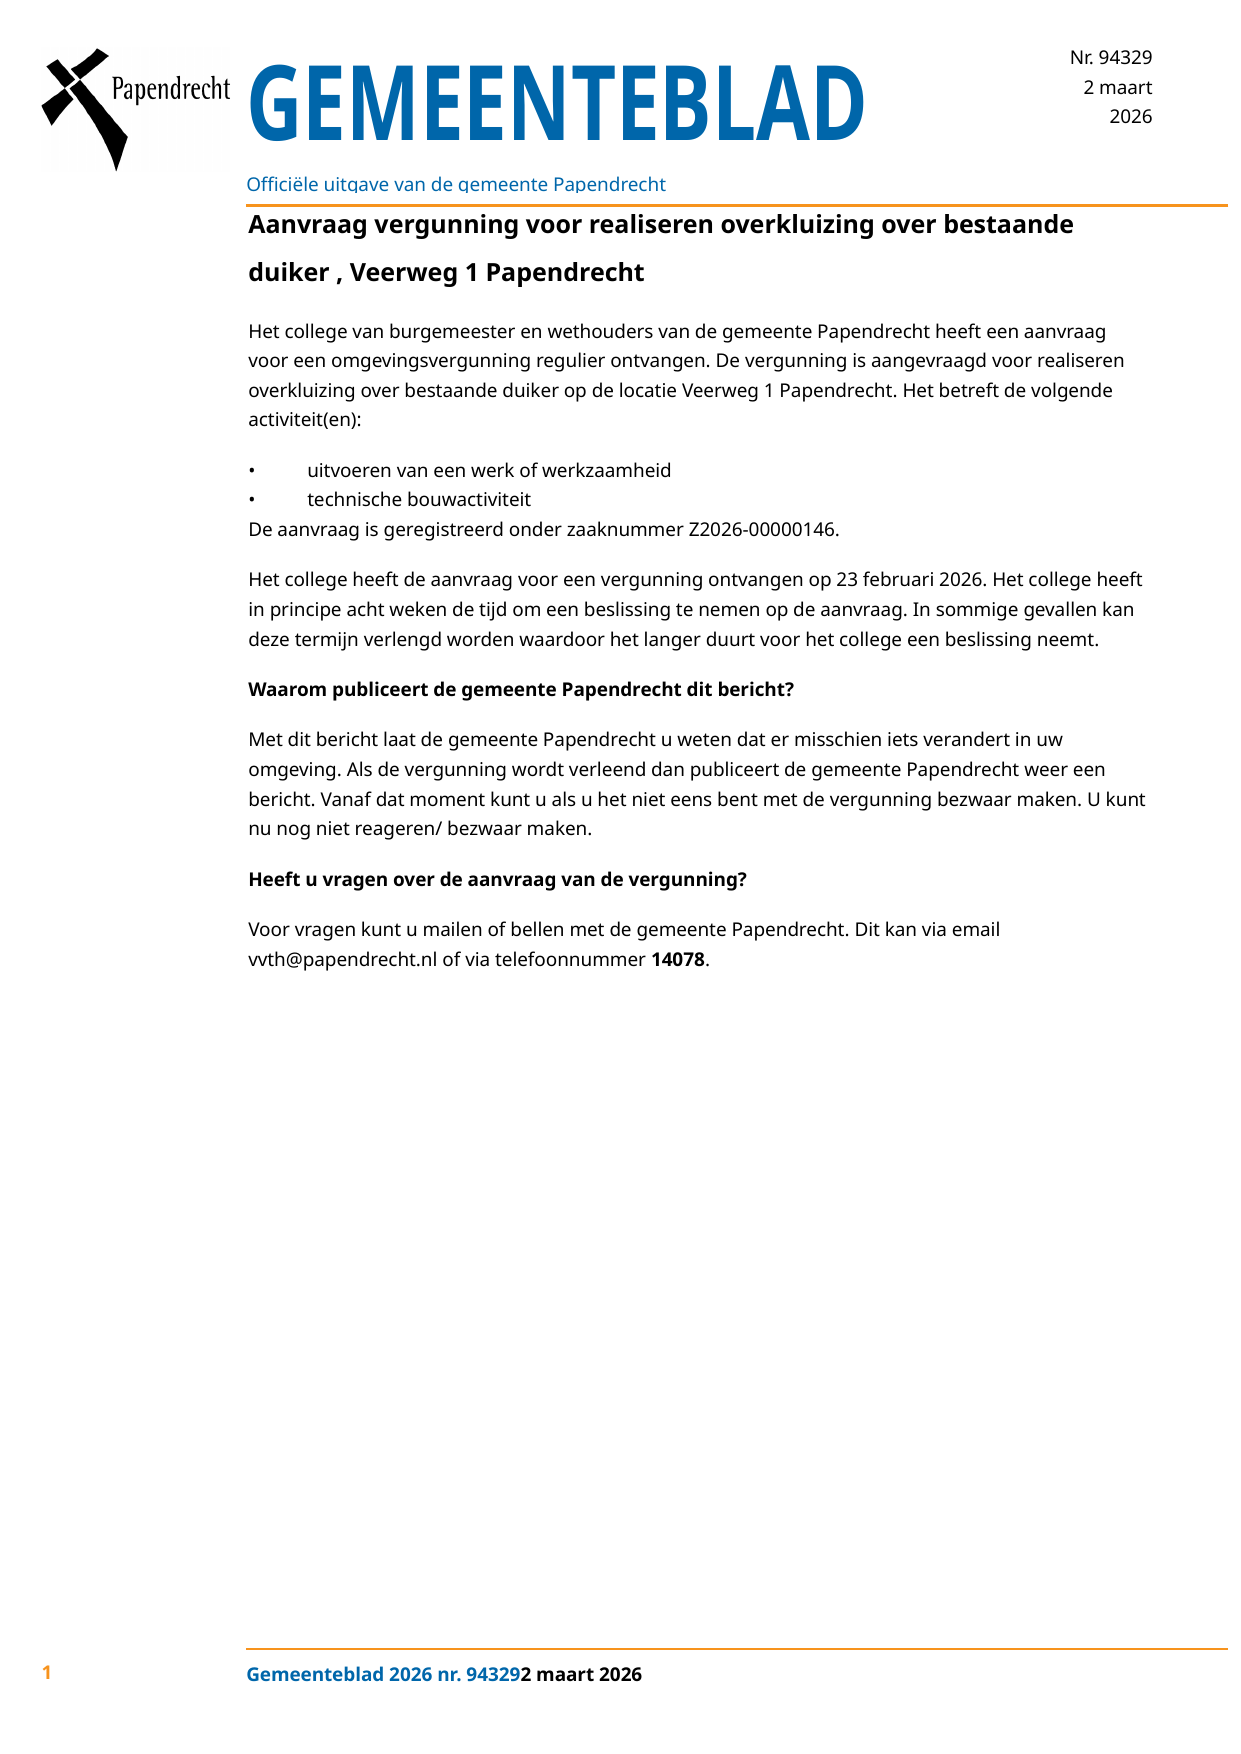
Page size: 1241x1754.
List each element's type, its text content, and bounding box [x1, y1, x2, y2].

text Het college heeft de aanvraag voor een vergunning ontvangen op 23 februari 2026. Het college heeft in principe acht weken de tijd om een beslissing te nemen op de aanvraag. In sommige gevallen kan deze termijn verlengd worden waardoor het langer duurt voor het college een beslissing neemt. [248, 567, 1152, 652]
text Met dit bericht laat de gemeente Papendrecht u weten dat er misschien iets verandert in uw omgeving. Als de vergunning wordt verleend dan publiceert de gemeente Papendrecht weer een bericht. Vanaf dat moment kunt u als u het niet eens bent met de vergunning bezwaar maken. U kunt nu nog niet reageren/ bezwaar maken. [248, 727, 1152, 841]
text Heeft u vragen over de aanvraag van de vergunning? [248, 866, 1152, 892]
text Het college van burgemeester en wethouders van de gemeente Papendrecht heeft een aanvraag voor een omgevingsvergunning regulier ontvangen. De vergunning is aangevraagd voor realiseren overkluizing over bestaande duiker op de locatie Veerweg 1 Papendrecht. Het betreft de volgende activiteit(en): [248, 318, 1152, 432]
text Aanvraag vergunning voor realiseren overkluizing over bestaande duiker , Veerweg 1 Papendrecht [248, 207, 1152, 288]
text De aanvraag is geregistreerd onder zaaknummer Z2026-00000146. [248, 516, 1152, 542]
list technische bouwactiviteit [248, 487, 1152, 512]
list uitvoeren van een werk of werkzaamheid [248, 457, 1152, 483]
picture [41, 47, 231, 172]
text Waarom publiceert de gemeente Papendrecht dit bericht? [248, 676, 1152, 702]
text Voor vragen kunt u mailen of bellen met de gemeente Papendrecht. Dit kan via email vvth@papendrecht.nl of via telefoonnummer 14078. [248, 916, 1152, 972]
